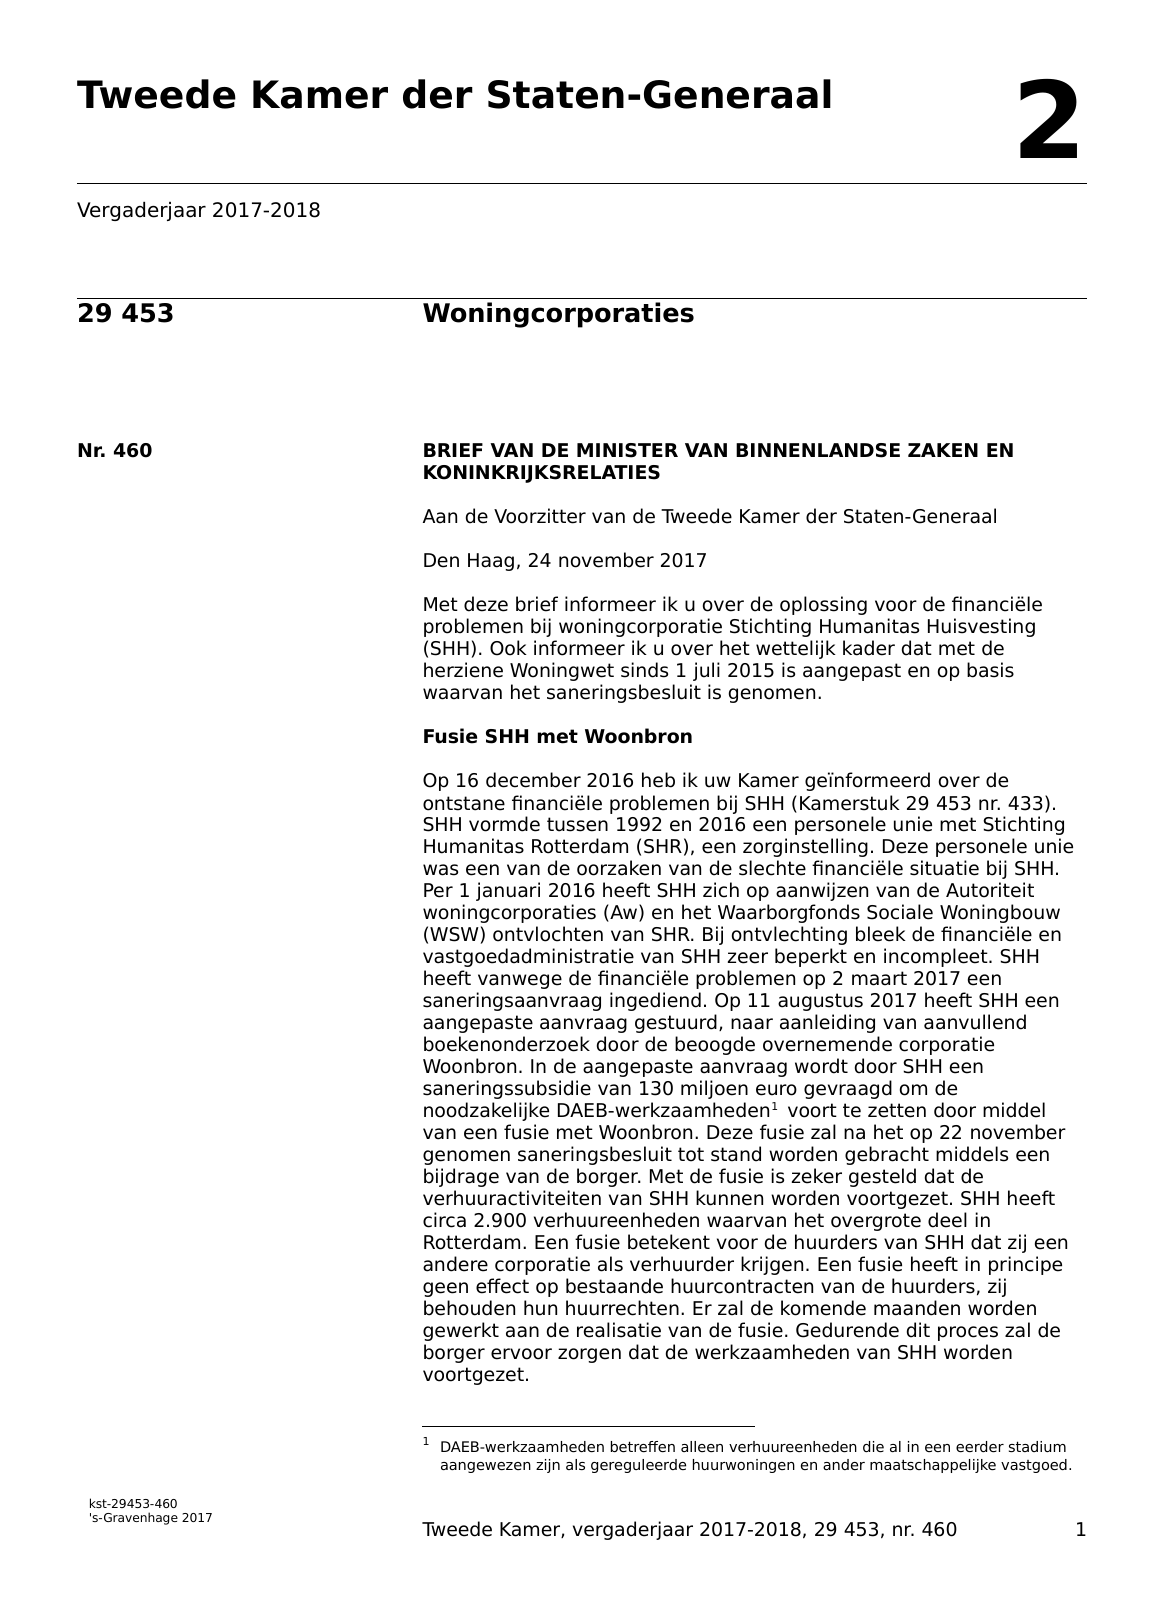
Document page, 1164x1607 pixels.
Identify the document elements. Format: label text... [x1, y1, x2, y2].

subtitle 29 453 Woningcorporaties [77, 299, 1087, 329]
table_header Tweede Kamer der Staten-Generaal [77, 59, 886, 183]
text kst-29453-460 [88, 1497, 323, 1511]
subtitle Fusie SHH met Woonbron [422, 726, 1087, 748]
text Met deze brief informeer ik u over de oplossing voor de financiële problemen bij woningcorporatie Stichting Humanitas Huisvesting (SHH). Ook informeer ik u over het wettelijk kader dat met de herziene Woningwet sinds 1 juli 2015 is aangepast en op basis waarvan het saneringsbesluit is genomen. [422, 594, 1087, 704]
text 's-Gravenhage 2017 [88, 1511, 323, 1525]
text Den Haag, 24 november 2017 [422, 550, 1087, 572]
text Op 16 december 2016 heb ik uw Kamer geïnformeerd over de ontstane financiële problemen bij SHH (Kamerstuk 29 453 nr. 433). SHH vormde tussen 1992 en 2016 een personele unie met Stichting Humanitas Rotterdam (SHR), een zorginstelling. Deze personele unie was een van de oorzaken van de slechte financiële situatie bij SHH. Per 1 januari 2016 heeft SHH zich op aanwijzen van de Autoriteit woningcorporaties (Aw) en het Waarborgfonds Sociale Woningbouw (WSW) ontvlochten van SHR. Bij ontvlechting bleek de financiële en vastgoedadministratie van SHH zeer beperkt en incompleet. SHH heeft vanwege de financiële problemen op 2 maart 2017 een saneringsaanvraag ingediend. Op 11 augustus 2017 heeft SHH een aangepaste aanvraag gestuurd, naar aanleiding van aanvullend boekenonderzoek door de beoogde overnemende corporatie Woonbron. In de aangepaste aanvraag wordt door SHH een saneringssubsidie van 130 miljoen euro gevraagd om de noodzakelijke DAEB-werkzaamheden voort te zetten door middel van een fusie met Woonbron. Deze fusie zal na het op 22 november genomen saneringsbesluit tot stand worden gebracht middels een bijdrage van de borger. Met de fusie is zeker gesteld dat de verhuuractiviteiten van SHH kunnen worden voortgezet. SHH heeft circa 2.900 verhuureenheden waarvan het overgrote deel in Rotterdam. Een fusie betekent voor de huurders van SHH dat zij een andere corporatie als verhuurder krijgen. Een fusie heeft in principe geen effect op bestaande huurcontracten van de huurders, zij behouden hun huurrechten. Er zal de komende maanden worden gewerkt aan de realisatie van de fusie. Gedurende dit proces zal de borger ervoor zorgen dat de werkzaamheden van SHH worden voortgezet. [422, 770, 1087, 1386]
text DAEB-werkzaamheden betreffen alleen verhuureenheden die al in een eerder stadium aangewezen zijn als gereguleerde huurwoningen en ander maatschappelijke vastgoed. [422, 1435, 1087, 1474]
text Aan de Voorzitter van de Tweede Kamer der Staten-Generaal [422, 506, 1087, 528]
subtitle Nr. 460 BRIEF VAN DE MINISTER VAN BINNENLANDSE ZAKEN EN KONINKRIJKSRELATIES [77, 440, 1087, 484]
table_cell Vergaderjaar 2017-2018 [77, 184, 1087, 298]
table_header 2 [886, 59, 1087, 183]
